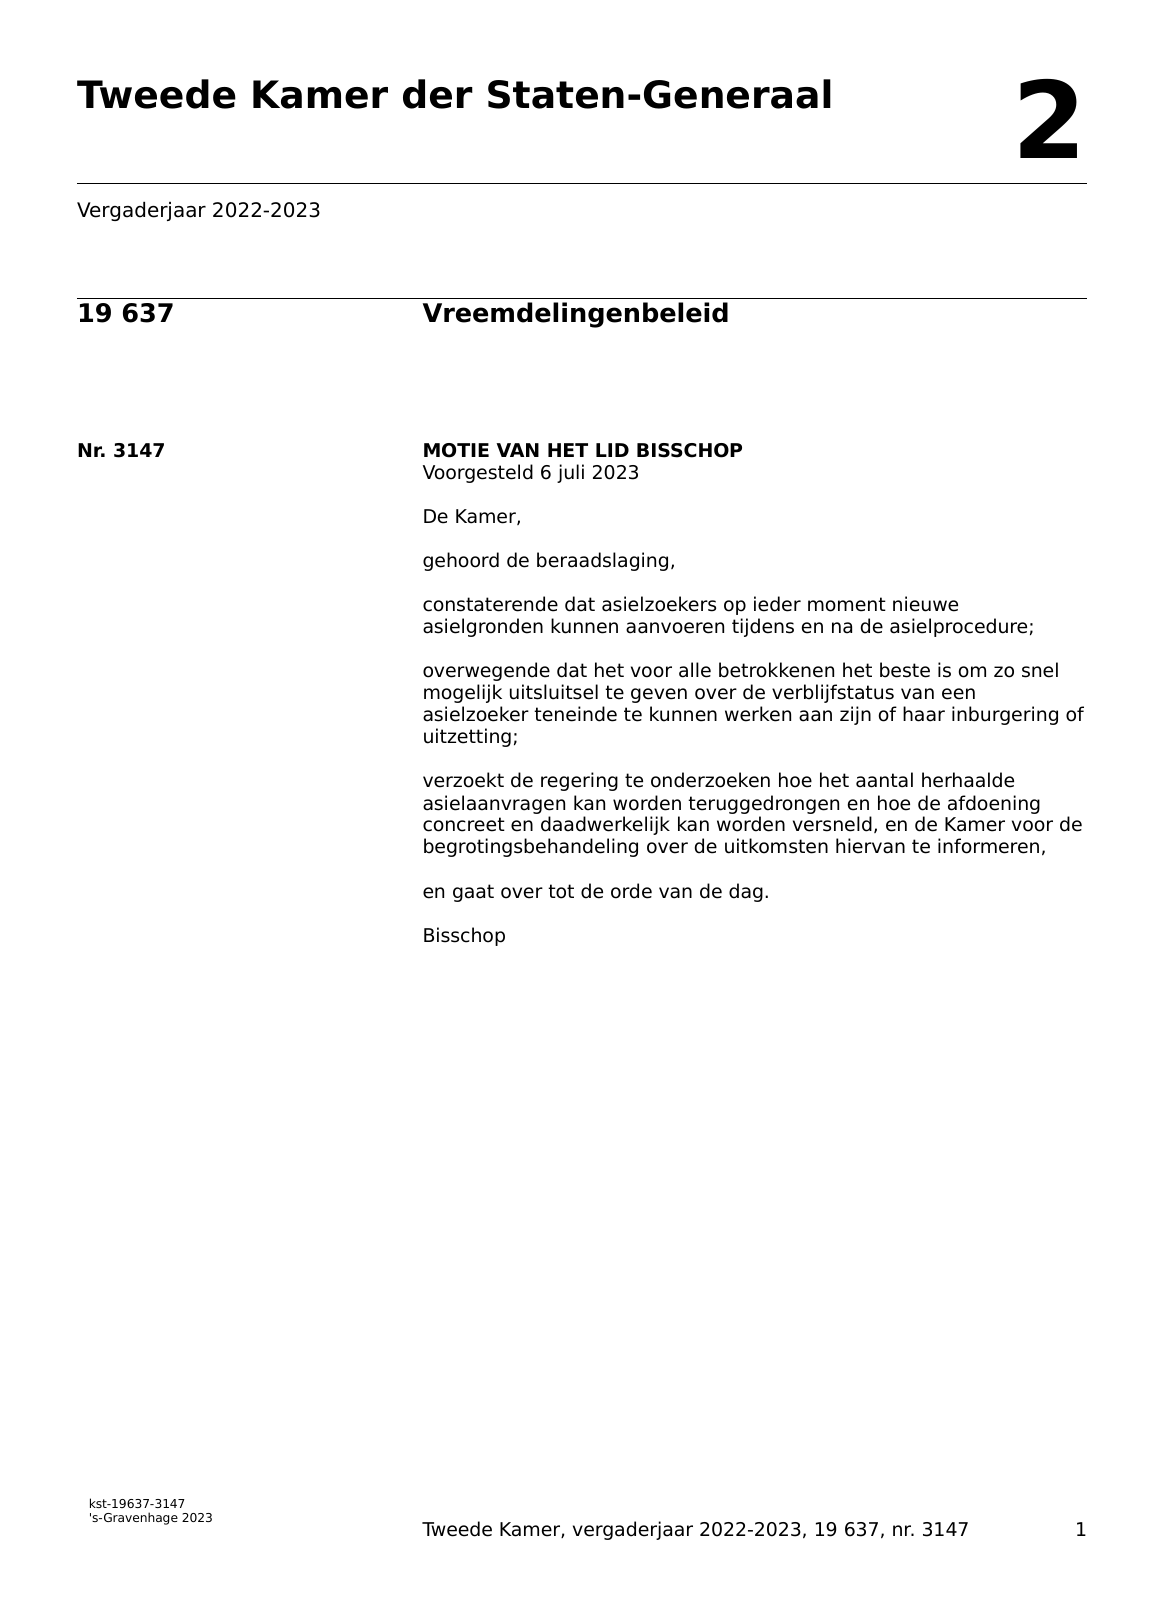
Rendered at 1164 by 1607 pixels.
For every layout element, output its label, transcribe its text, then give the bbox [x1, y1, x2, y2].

subtitle 19 637 Vreemdelingenbeleid [77, 299, 1087, 329]
subtitle Nr. 3147 MOTIE VAN HET LID BISSCHOP [77, 440, 1087, 462]
text en gaat over tot de orde van de dag. [422, 881, 1087, 902]
text gehoord de beraadslaging, [422, 550, 1087, 572]
text constaterende dat asielzoekers op ieder moment nieuwe asielgronden kunnen aanvoeren tijdens en na de asielprocedure; [422, 594, 1087, 638]
text 's-Gravenhage 2023 [88, 1511, 323, 1525]
text De Kamer, [422, 506, 1087, 528]
table_cell Vergaderjaar 2022-2023 [77, 184, 1087, 298]
text overwegende dat het voor alle betrokkenen het beste is om zo snel mogelijk uitsluitsel te geven over de verblijfstatus van een asielzoeker teneinde te kunnen werken aan zijn of haar inburgering of uitzetting; [422, 660, 1087, 748]
table_header 2 [886, 59, 1087, 183]
table_header Tweede Kamer der Staten-Generaal [77, 59, 886, 183]
text Bisschop [422, 925, 1087, 947]
text kst-19637-3147 [88, 1497, 323, 1511]
text Voorgesteld 6 juli 2023 [422, 462, 1087, 484]
text verzoekt de regering te onderzoeken hoe het aantal herhaalde asielaanvragen kan worden teruggedrongen en hoe de afdoening concreet en daadwerkelijk kan worden versneld, en de Kamer voor de begrotingsbehandeling over de uitkomsten hiervan te informeren, [422, 770, 1087, 858]
